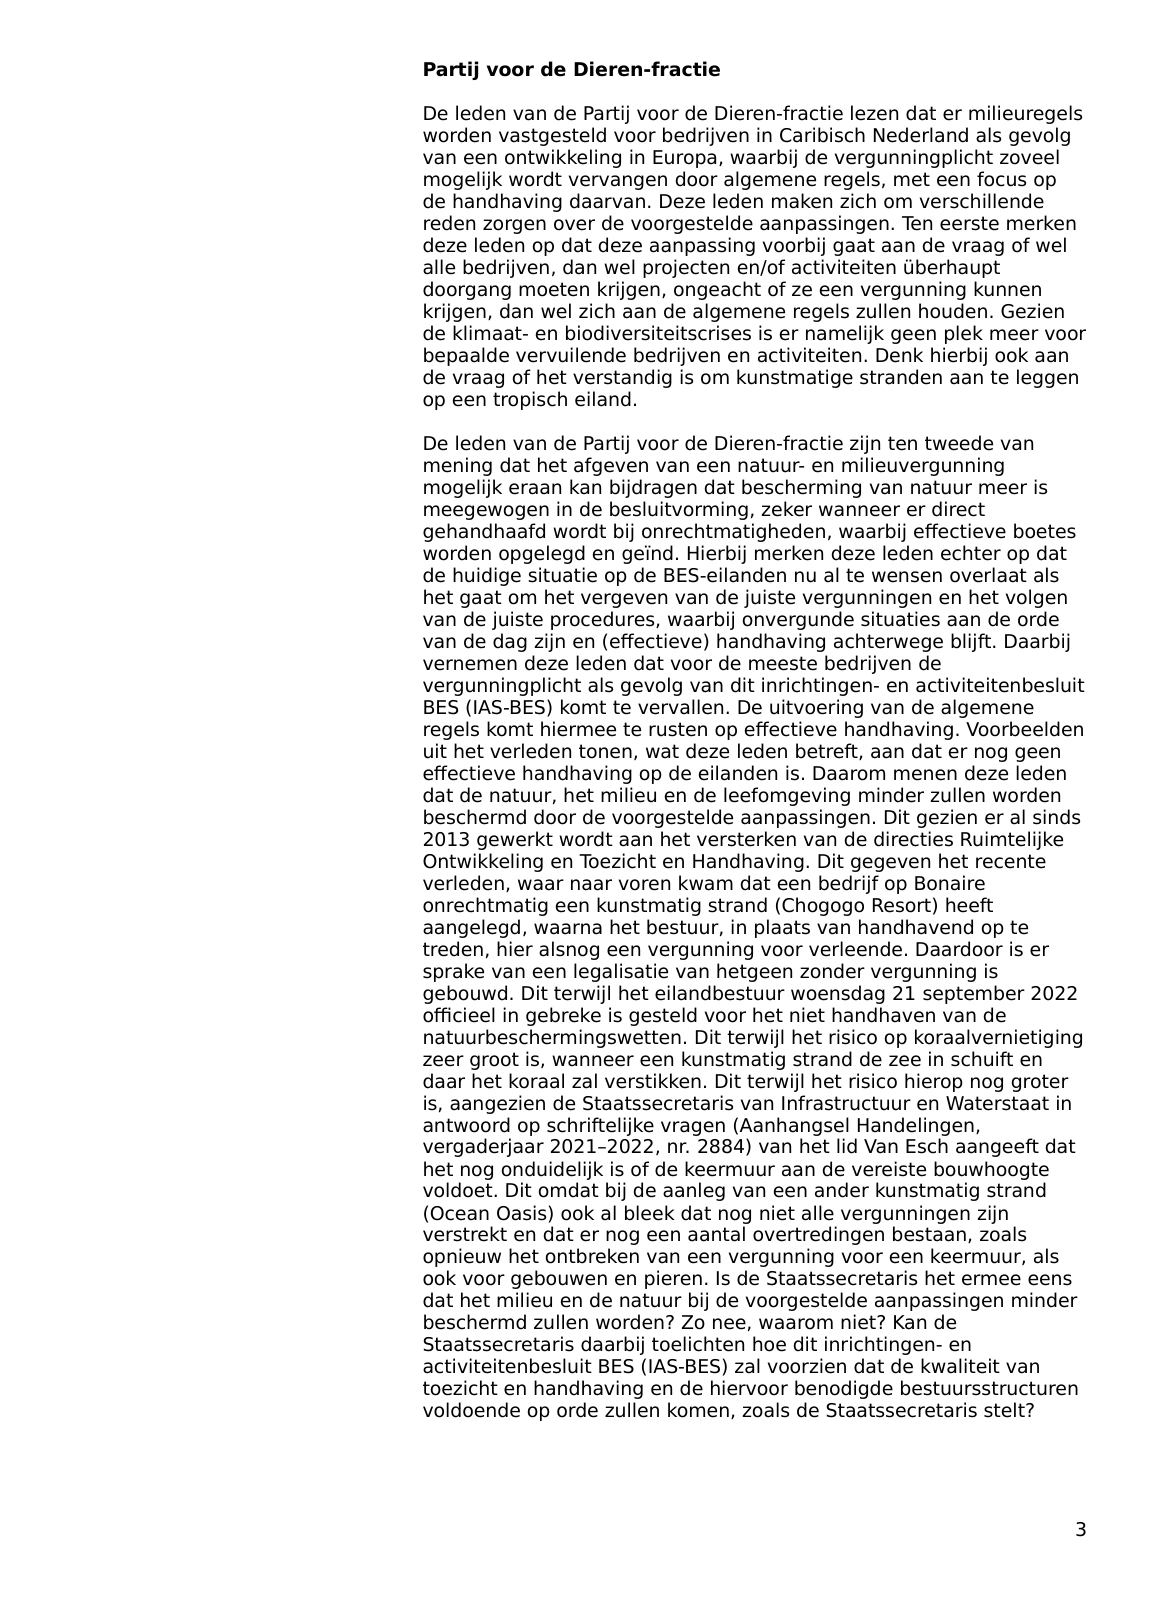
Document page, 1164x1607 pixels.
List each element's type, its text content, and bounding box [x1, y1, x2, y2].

text De leden van de Partij voor de Dieren-fractie lezen dat er milieuregels worden vastgesteld voor bedrijven in Caribisch Nederland als gevolg van een ontwikkeling in Europa, waarbij de vergunningplicht zoveel mogelijk wordt vervangen door algemene regels, met een focus op de handhaving daarvan. Deze leden maken zich om verschillende reden zorgen over de voorgestelde aanpassingen. Ten eerste merken deze leden op dat deze aanpassing voorbij gaat aan de vraag of wel alle bedrijven, dan wel projecten en/of activiteiten überhaupt doorgang moeten krijgen, ongeacht of ze een vergunning kunnen krijgen, dan wel zich aan de algemene regels zullen houden. Gezien de klimaat- en biodiversiteitscrises is er namelijk geen plek meer voor bepaalde vervuilende bedrijven en activiteiten. Denk hierbij ook aan de vraag of het verstandig is om kunstmatige stranden aan te leggen op een tropisch eiland. [422, 103, 1087, 411]
text De leden van de Partij voor de Dieren-fractie zijn ten tweede van mening dat het afgeven van een natuur- en milieuvergunning mogelijk eraan kan bijdragen dat bescherming van natuur meer is meegewogen in de besluitvorming, zeker wanneer er direct gehandhaafd wordt bij onrechtmatigheden, waarbij effectieve boetes worden opgelegd en geïnd. Hierbij merken deze leden echter op dat de huidige situatie op de BES-eilanden nu al te wensen overlaat als het gaat om het vergeven van de juiste vergunningen en het volgen van de juiste procedures, waarbij onvergunde situaties aan de orde van de dag zijn en (effectieve) handhaving achterwege blijft. Daarbij vernemen deze leden dat voor de meeste bedrijven de vergunningplicht als gevolg van dit inrichtingen- en activiteitenbesluit BES (IAS-BES) komt te vervallen. De uitvoering van de algemene regels komt hiermee te rusten op effectieve handhaving. Voorbeelden uit het verleden tonen, wat deze leden betreft, aan dat er nog geen effectieve handhaving op de eilanden is. Daarom menen deze leden dat de natuur, het milieu en de leefomgeving minder zullen worden beschermd door de voorgestelde aanpassingen. Dit gezien er al sinds 2013 gewerkt wordt aan het versterken van de directies Ruimtelijke Ontwikkeling en Toezicht en Handhaving. Dit gegeven het recente verleden, waar naar voren kwam dat een bedrijf op Bonaire onrechtmatig een kunstmatig strand (Chogogo Resort) heeft aangelegd, waarna het bestuur, in plaats van handhavend op te treden, hier alsnog een vergunning voor verleende. Daardoor is er sprake van een legalisatie van hetgeen zonder vergunning is gebouwd. Dit terwijl het eilandbestuur woensdag 21 september 2022 officieel in gebreke is gesteld voor het niet handhaven van de natuurbeschermingswetten. Dit terwijl het risico op koraalvernietiging zeer groot is, wanneer een kunstmatig strand de zee in schuift en daar het koraal zal verstikken. Dit terwijl het risico hierop nog groter is, aangezien de Staatssecretaris van Infrastructuur en Waterstaat in antwoord op schriftelijke vragen (Aanhangsel Handelingen, vergaderjaar 2021–2022, nr. 2884) van het lid Van Esch aangeeft dat het nog onduidelijk is of de keermuur aan de vereiste bouwhoogte voldoet. Dit omdat bij de aanleg van een ander kunstmatig strand (Ocean Oasis) ook al bleek dat nog niet alle vergunningen zijn verstrekt en dat er nog een aantal overtredingen bestaan, zoals opnieuw het ontbreken van een vergunning voor een keermuur, als ook voor gebouwen en pieren. Is de Staatssecretaris het ermee eens dat het milieu en de natuur bij de voorgestelde aanpassingen minder beschermd zullen worden? Zo nee, waarom niet? Kan de Staatssecretaris daarbij toelichten hoe dit inrichtingen- en activiteitenbesluit BES (IAS-BES) zal voorzien dat de kwaliteit van toezicht en handhaving en de hiervoor benodigde bestuursstructuren voldoende op orde zullen komen, zoals de Staatssecretaris stelt? [422, 433, 1087, 1422]
subtitle Partij voor de Dieren-fractie [422, 59, 1087, 81]
